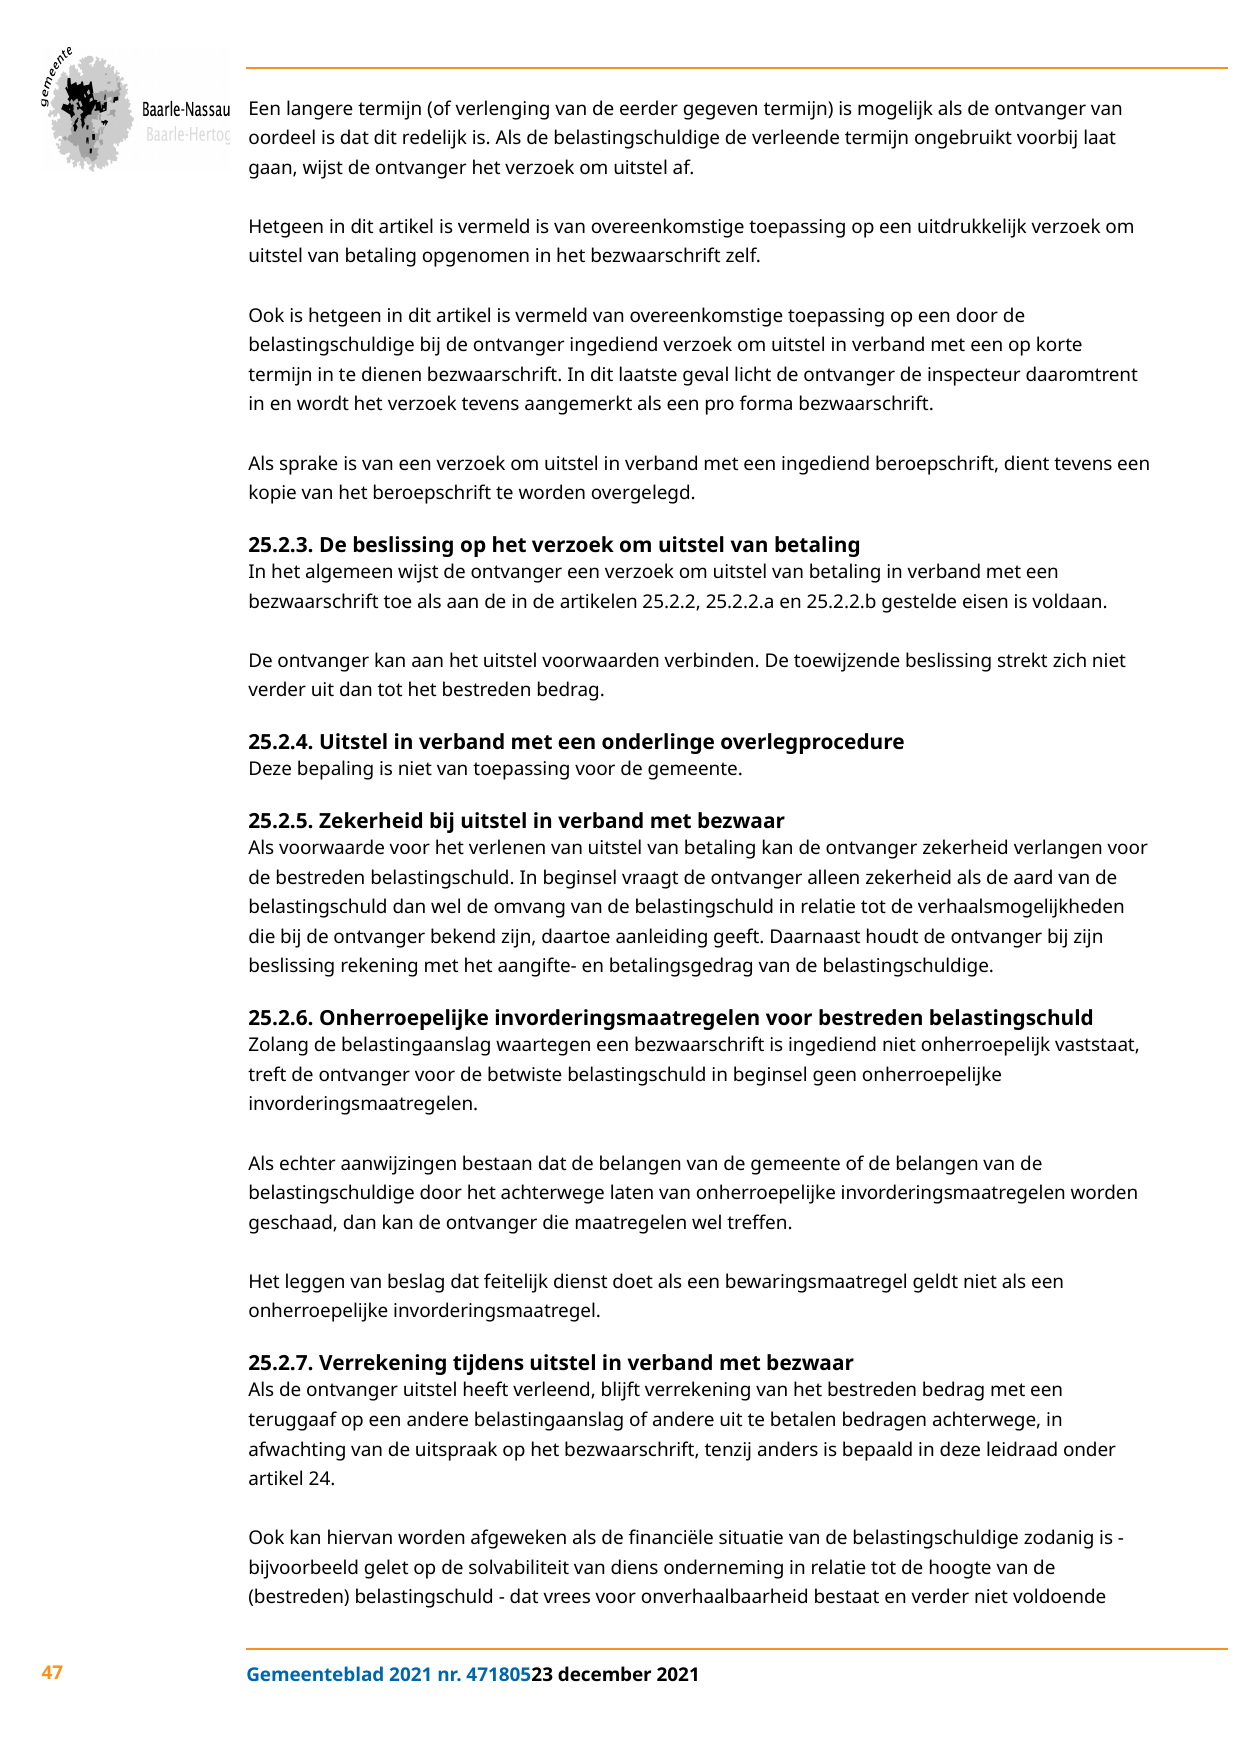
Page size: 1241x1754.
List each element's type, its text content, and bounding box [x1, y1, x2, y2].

picture [41, 47, 231, 172]
text Ook kan hiervan worden afgeweken als de financiële situatie van de belastingschuldige zodanig is - bijvoorbeeld gelet op de solvabiliteit van diens onderneming in relatie tot de hoogte van de (bestreden) belastingschuld - dat vrees voor onverhaalbaarheid bestaat en verder niet voldoende [248, 1524, 1152, 1609]
text 25.2.6. Onherroepelijke invorderingsmaatregelen voor bestreden belastingschuld [248, 1003, 1152, 1031]
text Het leggen van beslag dat feitelijk dienst doet als een bewaringsmaatregel geldt niet als een onherroepelijke invorderingsmaatregel. [248, 1268, 1152, 1323]
text In het algemeen wijst de ontvanger een verzoek om uitstel van betaling in verband met een bezwaarschrift toe als aan de in de artikelen 25.2.2, 25.2.2.a en 25.2.2.b gestelde eisen is voldaan. [248, 558, 1152, 613]
text Als voorwaarde voor het verlenen van uitstel van betaling kan de ontvanger zekerheid verlangen voor de bestreden belastingschuld. In beginsel vraagt de ontvanger alleen zekerheid als de aard van de belastingschuld dan wel de omvang van de belastingschuld in relatie tot de verhaalsmogelijkheden die bij de ontvanger bekend zijn, daartoe aanleiding geeft. Daarnaast houdt de ontvanger bij zijn beslissing rekening met het aangifte- en betalingsgedrag van de belastingschuldige. [248, 834, 1152, 978]
text Een langere termijn (of verlenging van de eerder gegeven termijn) is mogelijk als de ontvanger van oordeel is dat dit redelijk is. Als de belastingschuldige de verleende termijn ongebruikt voorbij laat gaan, wijst de ontvanger het verzoek om uitstel af. [248, 95, 1152, 180]
text De ontvanger kan aan het uitstel voorwaarden verbinden. De toewijzende beslissing strekt zich niet verder uit dan tot het bestreden bedrag. [248, 647, 1152, 702]
text 25.2.7. Verrekening tijdens uitstel in verband met bezwaar [248, 1348, 1152, 1377]
text Als echter aanwijzingen bestaan dat de belangen van de gemeente of de belangen van de belastingschuldige door het achterwege laten van onherroepelijke invorderingsmaatregelen worden geschaad, dan kan de ontvanger die maatregelen wel treffen. [248, 1150, 1152, 1235]
text Zolang de belastingaanslag waartegen een bezwaarschrift is ingediend niet onherroepelijk vaststaat, treft de ontvanger voor de betwiste belastingschuld in beginsel geen onherroepelijke invorderingsmaatregelen. [248, 1031, 1152, 1116]
text Als de ontvanger uitstel heeft verleend, blijft verrekening van het bestreden bedrag met een teruggaaf op een andere belastingaanslag of andere uit te betalen bedragen achterwege, in afwachting van de uitspraak op het bezwaarschrift, tenzij anders is bepaald in deze leidraad onder artikel 24. [248, 1377, 1152, 1491]
text 25.2.5. Zekerheid bij uitstel in verband met bezwaar [248, 806, 1152, 834]
text Als sprake is van een verzoek om uitstel in verband met een ingediend beroepschrift, dient tevens een kopie van het beroepschrift te worden overgelegd. [248, 450, 1152, 505]
text Deze bepaling is niet van toepassing voor de gemeente. [248, 755, 1152, 781]
text 25.2.3. De beslissing op het verzoek om uitstel van betaling [248, 530, 1152, 558]
text Hetgeen in dit artikel is vermeld is van overeenkomstige toepassing op een uitdrukkelijk verzoek om uitstel van betaling opgenomen in het bezwaarschrift zelf. [248, 213, 1152, 268]
text 25.2.4. Uitstel in verband met een onderlinge overlegprocedure [248, 727, 1152, 755]
text Ook is hetgeen in dit artikel is vermeld van overeenkomstige toepassing op een door de belastingschuldige bij de ontvanger ingediend verzoek om uitstel in verband met een op korte termijn in te dienen bezwaarschrift. In dit laatste geval licht de ontvanger de inspecteur daaromtrent in en wordt het verzoek tevens aangemerkt als een pro forma bezwaarschrift. [248, 302, 1152, 416]
